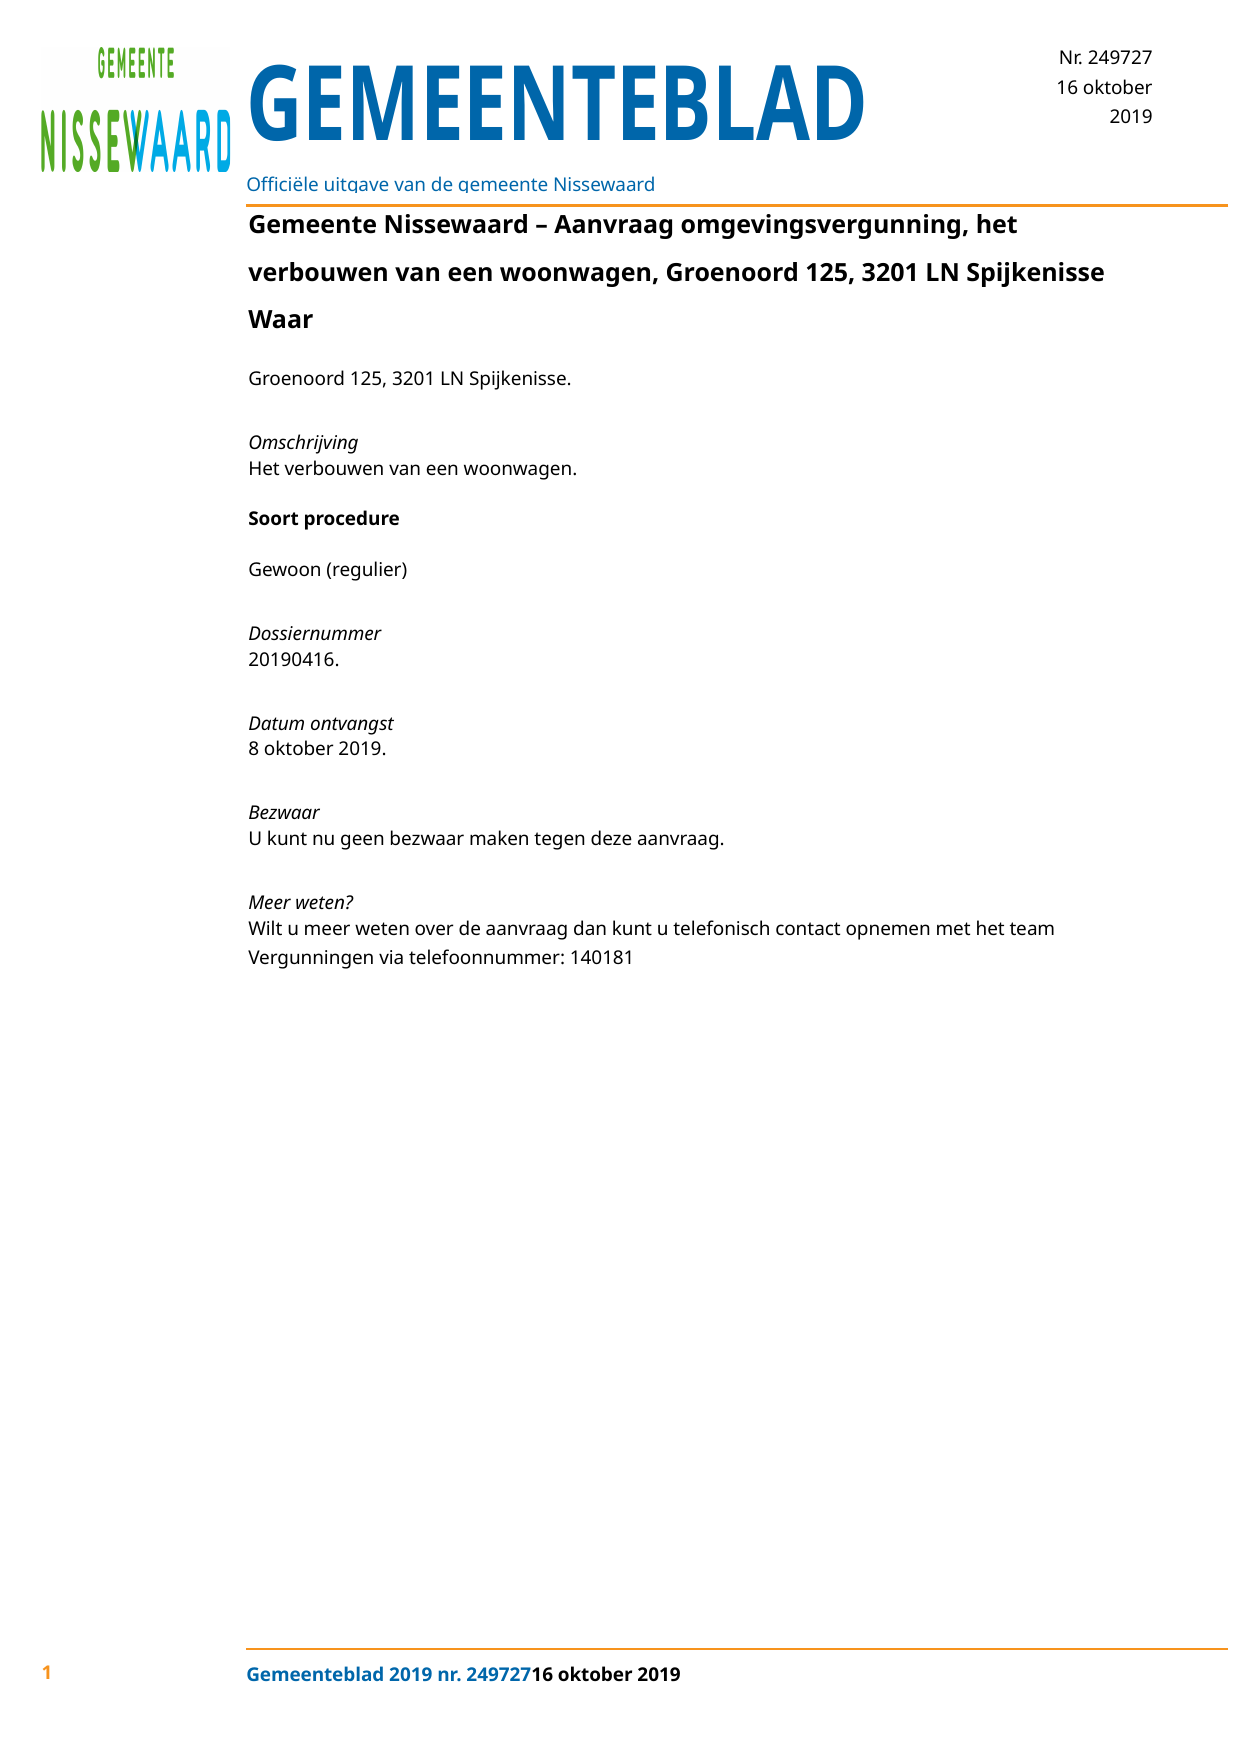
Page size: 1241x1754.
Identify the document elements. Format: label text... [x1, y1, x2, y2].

text Gewoon (regulier) [248, 556, 1152, 582]
text Gemeente Nissewaard – Aanvraag omgevingsvergunning, het verbouwen van een woonwagen, Groenoord 125, 3201 LN Spijkenisse Waar [248, 207, 1152, 336]
text Bezwaar [248, 799, 1152, 825]
text Omschrijving [248, 429, 1152, 455]
text Meer weten? [248, 889, 1152, 915]
text Datum ontvangst [248, 710, 1152, 735]
text Het verbouwen van een woonwagen. [248, 455, 1152, 481]
picture [176, 157, 187, 172]
text Dossiernummer [248, 620, 1152, 646]
picture [222, 122, 227, 160]
picture [201, 122, 206, 138]
text 20190416. [248, 646, 1152, 671]
text U kunt nu geen bezwaar maken tegen deze aanvraag. [248, 825, 1152, 851]
text Groenoord 125, 3201 LN Spijkenisse. [248, 366, 1152, 391]
text 8 oktober 2019. [248, 735, 1152, 761]
picture [154, 157, 165, 172]
text Soort procedure [248, 506, 1152, 531]
picture [41, 47, 231, 172]
text Wilt u meer weten over de aanvraag dan kunt u telefonisch contact opnemen met het team Vergunningen via telefoonnummer: 140181 [248, 915, 1152, 970]
picture [200, 151, 206, 172]
